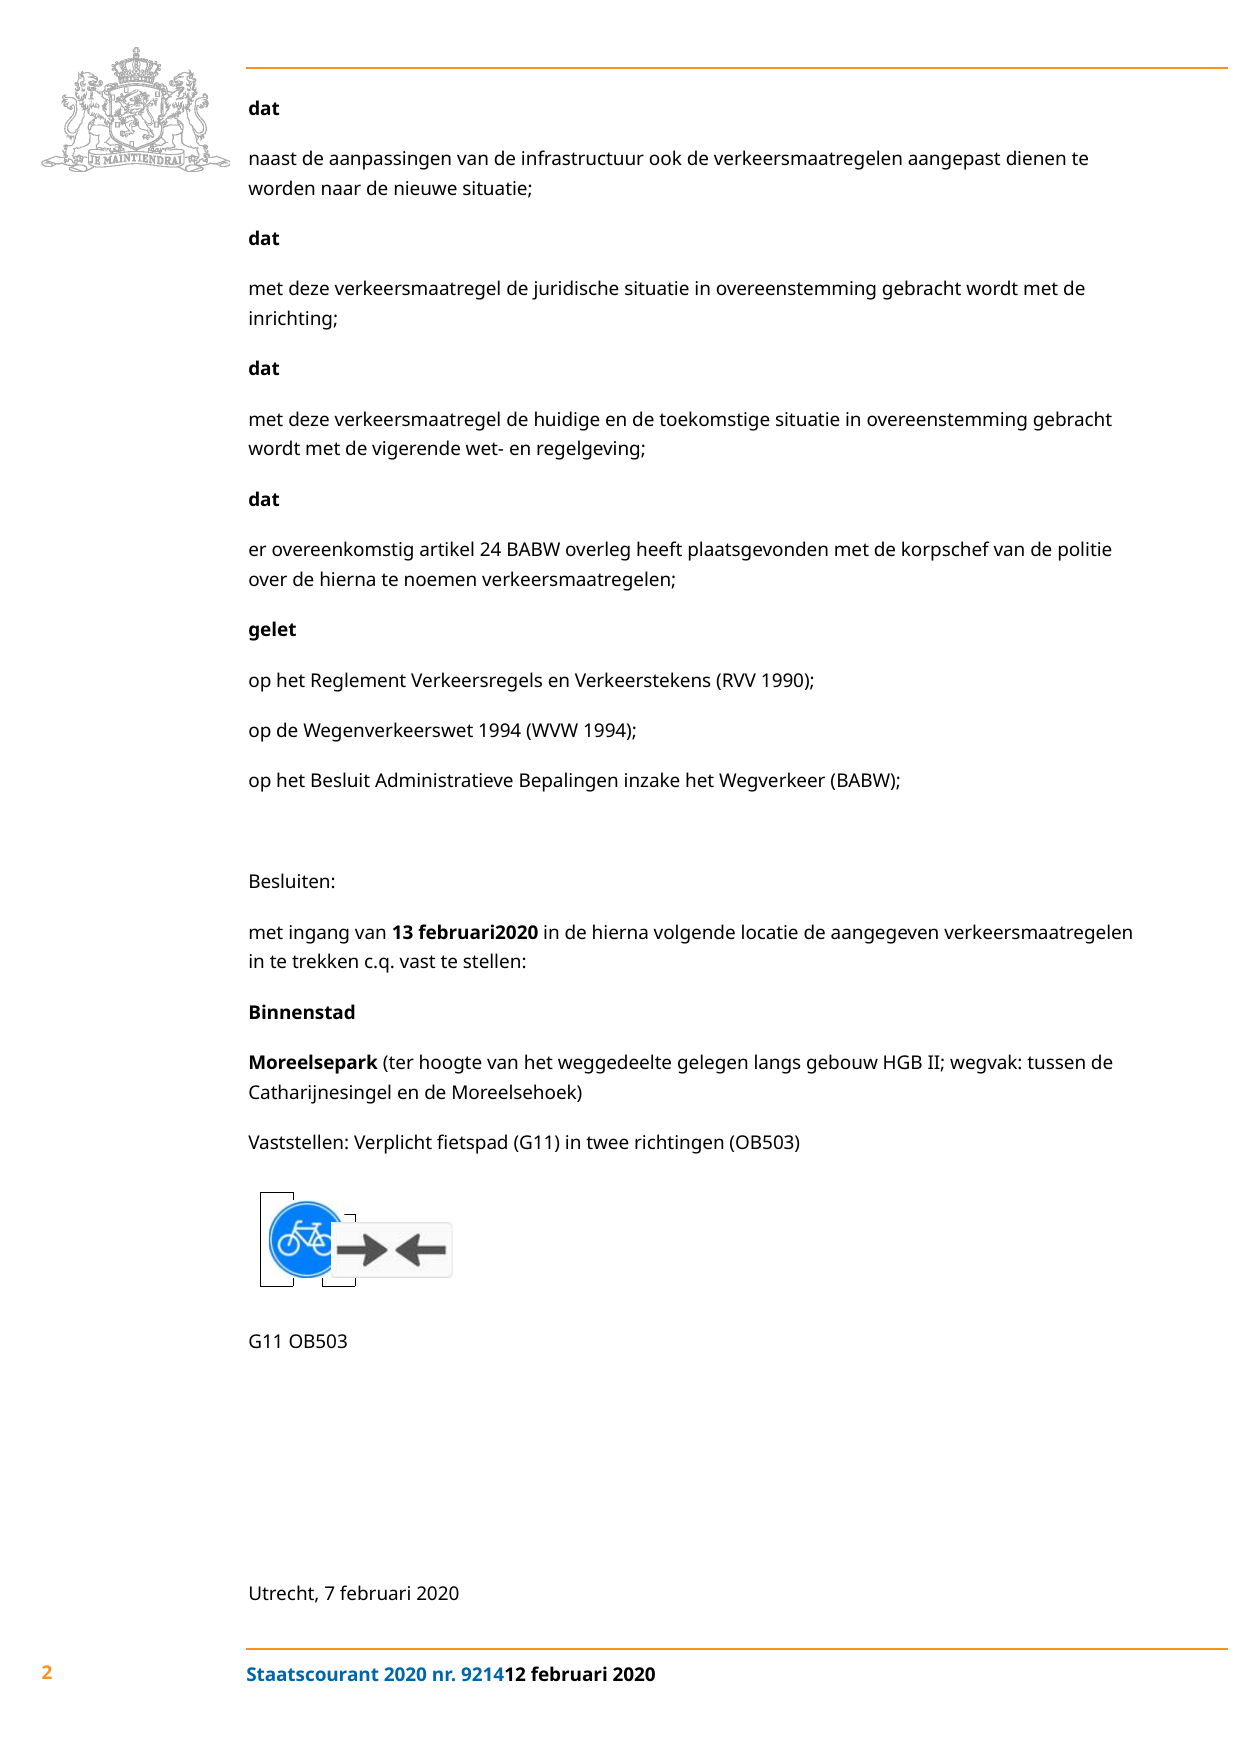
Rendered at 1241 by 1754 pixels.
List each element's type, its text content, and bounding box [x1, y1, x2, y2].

text op het Besluit Administratieve Bepalingen inzake het Wegverkeer (BABW); [248, 768, 1152, 793]
text op de Wegenverkeerswet 1994 (WVW 1994); [248, 717, 1152, 743]
picture [268, 1200, 453, 1278]
text naast de aanpassingen van de infrastructuur ook de verkeersmaatregelen aangepast dienen te worden naar de nieuwe situatie; [248, 145, 1152, 201]
text er overeenkomstig artikel 24 BABW overleg heeft plaatsgevonden met de korpschef van de politie over de hierna te noemen verkeersmaatregelen; [248, 536, 1152, 592]
text Binnenstad [248, 999, 1152, 1025]
text dat [248, 356, 1152, 381]
text dat [248, 486, 1152, 512]
text dat [248, 95, 1152, 121]
text Utrecht, 7 februari 2020 [248, 1581, 1152, 1606]
text Vaststellen: Verplicht fietspad (G11) in twee richtingen (OB503) [248, 1129, 1152, 1155]
text met deze verkeersmaatregel de juridische situatie in overeenstemming gebracht wordt met de inrichting; [248, 276, 1152, 331]
text op het Reglement Verkeersregels en Verkeerstekens (RVV 1990); [248, 667, 1152, 693]
text Moreelsepark (ter hoogte van het weggedeelte gelegen langs gebouw HGB II; wegvak: tussen de Catharijnesingel en de Moreelsehoek) [248, 1049, 1152, 1105]
text Besluiten: [248, 868, 1152, 894]
text dat [248, 225, 1152, 251]
text gelet [248, 616, 1152, 642]
picture [41, 47, 231, 172]
text met ingang van 13 februari2020 in de hierna volgende locatie de aangegeven verkeersmaatregelen in te trekken c.q. vast te stellen: [248, 919, 1152, 974]
text met deze verkeersmaatregel de huidige en de toekomstige situatie in overeenstemming gebracht wordt met de vigerende wet- en regelgeving; [248, 406, 1152, 461]
text G11 OB503 [248, 1328, 1152, 1354]
